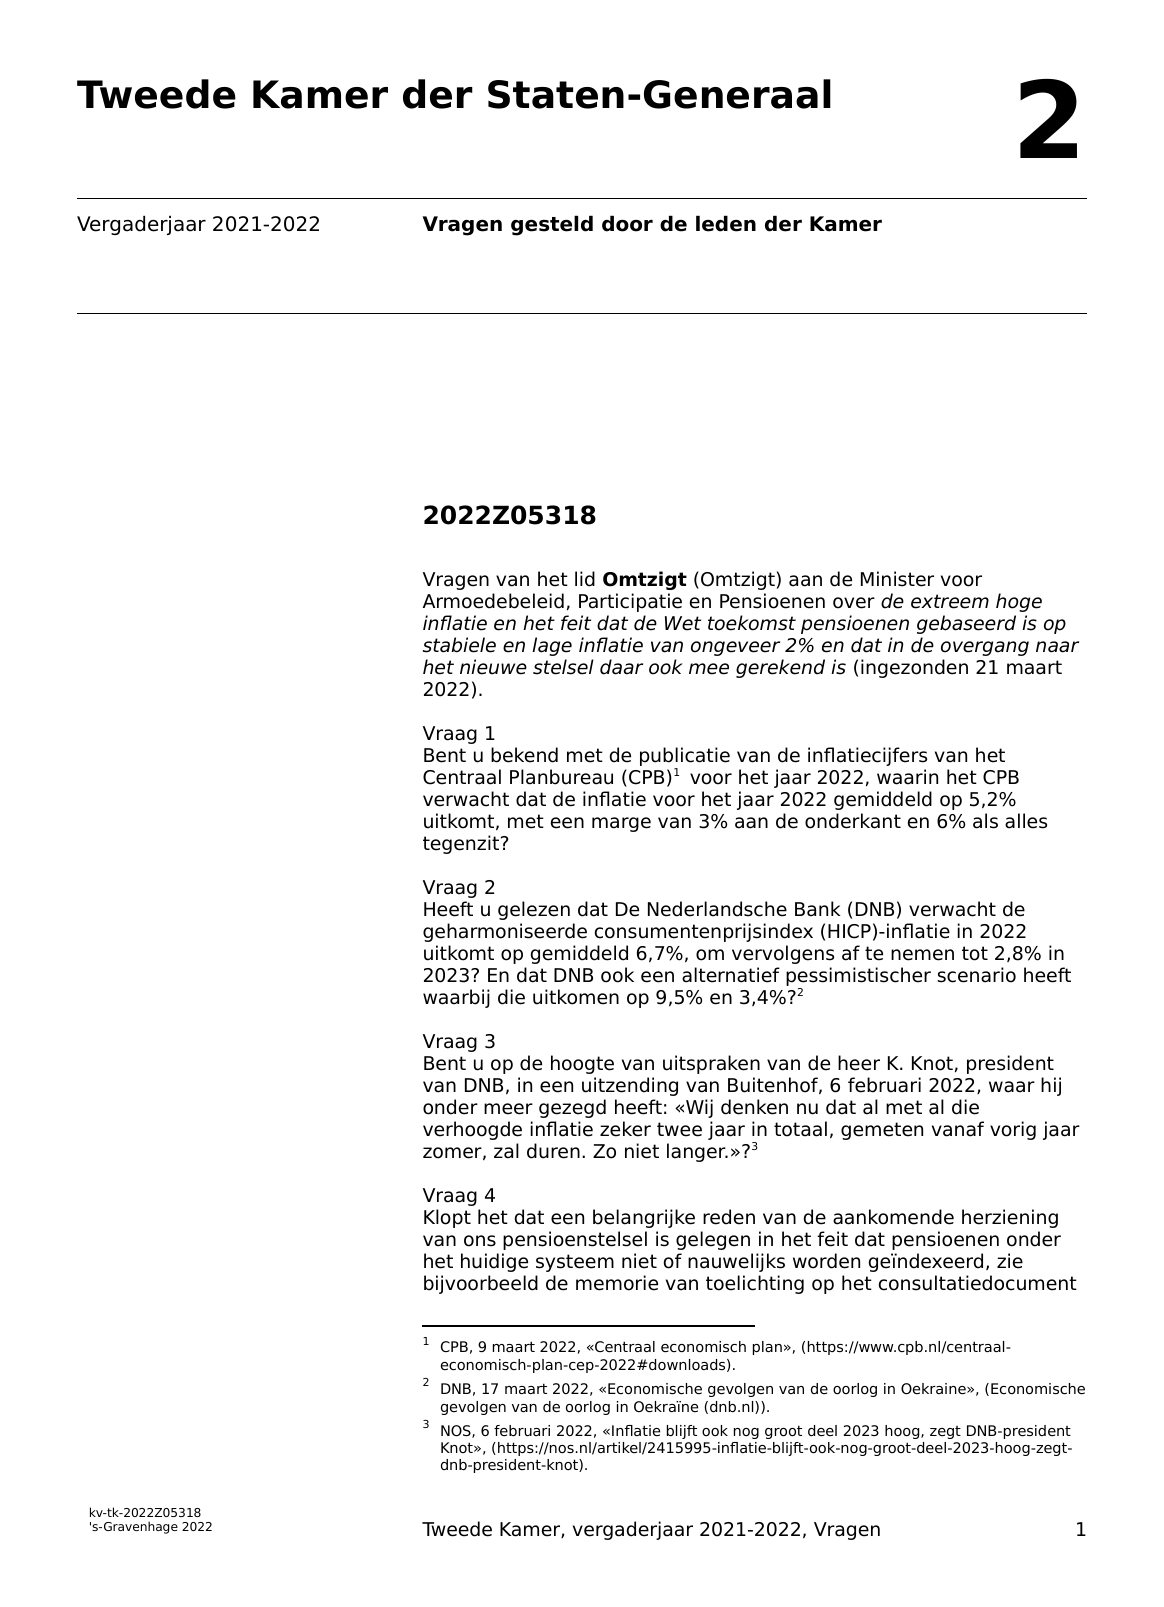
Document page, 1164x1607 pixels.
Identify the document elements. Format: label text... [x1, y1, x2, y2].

text 's-Gravenhage 2022 [88, 1520, 323, 1534]
text Vragen van het lid Omtzigt (Omtzigt) aan de Minister voor Armoedebeleid, Participatie en Pensioenen over de extreem hoge inflatie en het feit dat de Wet toekomst pensioenen gebaseerd is op stabiele en lage inflatie van ongeveer 2% en dat in de overgang naar het nieuwe stelsel daar ook mee gerekend is (ingezonden 21 maart 2022). [422, 569, 1087, 701]
text kv-tk-2022Z05318 [88, 1506, 323, 1520]
text DNB, 17 maart 2022, «Economische gevolgen van de oorlog in Oekraine», (Economische gevolgen van de oorlog in Oekraïne (dnb.nl)). [422, 1377, 1087, 1416]
text Klopt het dat een belangrijke reden van de aankomende herziening van ons pensioenstelsel is gelegen in het feit dat pensioenen onder het huidige systeem niet of nauwelijks worden geïndexeerd, zie bijvoorbeeld de memorie van toelichting op het consultatiedocument [422, 1207, 1087, 1295]
table_cell Vragen gesteld door de leden der Kamer [422, 199, 1087, 313]
text Heeft u gelezen dat De Nederlandsche Bank (DNB) verwacht de geharmoniseerde consumentenprijsindex (HICP)-inflatie in 2022 uitkomt op gemiddeld 6,7%, om vervolgens af te nemen tot 2,8% in 2023? En dat DNB ook een alternatief pessimistischer scenario heeft waarbij die uitkomen op 9,5% en 3,4%? [422, 899, 1087, 1009]
text Vraag 1 [422, 723, 1087, 745]
table_header 2 [886, 59, 1087, 198]
text Vraag 2 [422, 877, 1087, 899]
text Vraag 4 [422, 1185, 1087, 1207]
text Bent u bekend met de publicatie van de inflatiecijfers van het Centraal Planbureau (CPB) voor het jaar 2022, waarin het CPB verwacht dat de inflatie voor het jaar 2022 gemiddeld op 5,2% uitkomt, met een marge van 3% aan de onderkant en 6% als alles tegenzit? [422, 745, 1087, 855]
table_cell Vergaderjaar 2021-2022 [77, 199, 422, 313]
text Bent u op de hoogte van uitspraken van de heer K. Knot, president van DNB, in een uitzending van Buitenhof, 6 februari 2022, waar hij onder meer gezegd heeft: «Wij denken nu dat al met al die verhoogde inflatie zeker twee jaar in totaal, gemeten vanaf vorig jaar zomer, zal duren. Zo niet langer.»? [422, 1053, 1087, 1163]
text Vraag 3 [422, 1031, 1087, 1053]
text 2022Z05318 [422, 501, 1087, 531]
table_header Tweede Kamer der Staten-Generaal [77, 59, 886, 198]
text CPB, 9 maart 2022, «Centraal economisch plan», (https://www.cpb.nl/centraal-economisch-plan-cep-2022#downloads). [422, 1335, 1087, 1374]
text NOS, 6 februari 2022, «Inflatie blijft ook nog groot deel 2023 hoog, zegt DNB-president Knot», (https://nos.nl/artikel/2415995-inflatie-blijft-ook-nog-groot-deel-2023-hoog-zegt-dnb-president-knot). [422, 1418, 1087, 1474]
